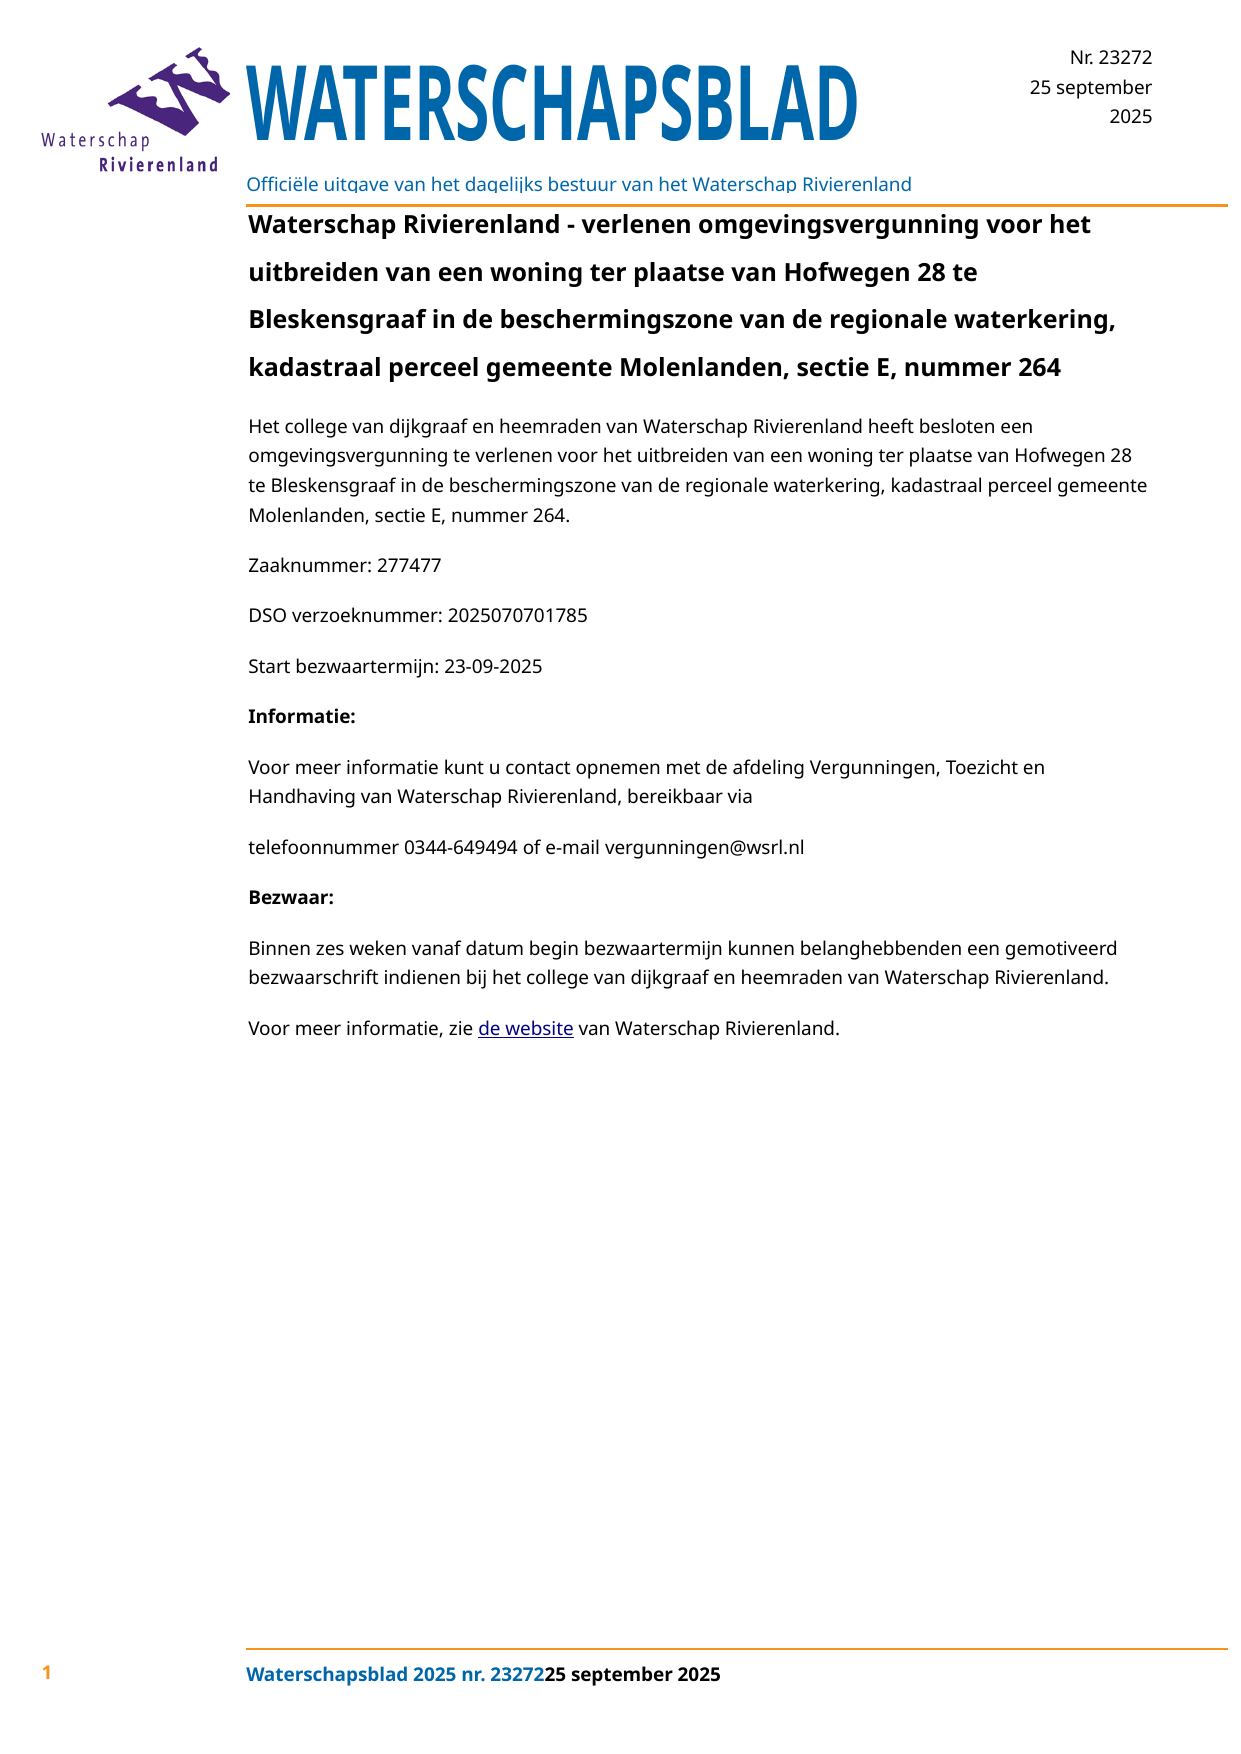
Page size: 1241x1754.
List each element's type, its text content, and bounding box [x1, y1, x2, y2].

text Bezwaar: [248, 884, 1152, 910]
text Informatie: [248, 703, 1152, 729]
text Binnen zes weken vanaf datum begin bezwaartermijn kunnen belanghebbenden een gemotiveerd bezwaarschrift indienen bij het college van dijkgraaf en heemraden van Waterschap Rivierenland. [248, 935, 1152, 990]
text telefoonnummer 0344-649494 of e-mail vergunningen@wsrl.nl [248, 834, 1152, 860]
text Waterschap Rivierenland - verlenen omgevingsvergunning voor het uitbreiden van een woning ter plaatse van Hofwegen 28 te Bleskensgraaf in de beschermingszone van de regionale waterkering, kadastraal perceel gemeente Molenlanden, sectie E, nummer 264 [248, 207, 1152, 384]
text DSO verzoeknummer: 2025070701785 [248, 603, 1152, 628]
picture [41, 47, 231, 172]
text Start bezwaartermijn: 23-09-2025 [248, 653, 1152, 679]
text Het college van dijkgraaf en heemraden van Waterschap Rivierenland heeft besloten een omgevingsvergunning te verlenen voor het uitbreiden van een woning ter plaatse van Hofwegen 28 te Bleskensgraaf in de beschermingszone van de regionale waterkering, kadastraal perceel gemeente Molenlanden, sectie E, nummer 264. [248, 413, 1152, 528]
text Voor meer informatie kunt u contact opnemen met de afdeling Vergunningen, Toezicht en Handhaving van Waterschap Rivierenland, bereikbaar via [248, 754, 1152, 809]
text Voor meer informatie, zie de website van Waterschap Rivierenland. [248, 1015, 1152, 1041]
text Zaaknummer: 277477 [248, 552, 1152, 578]
